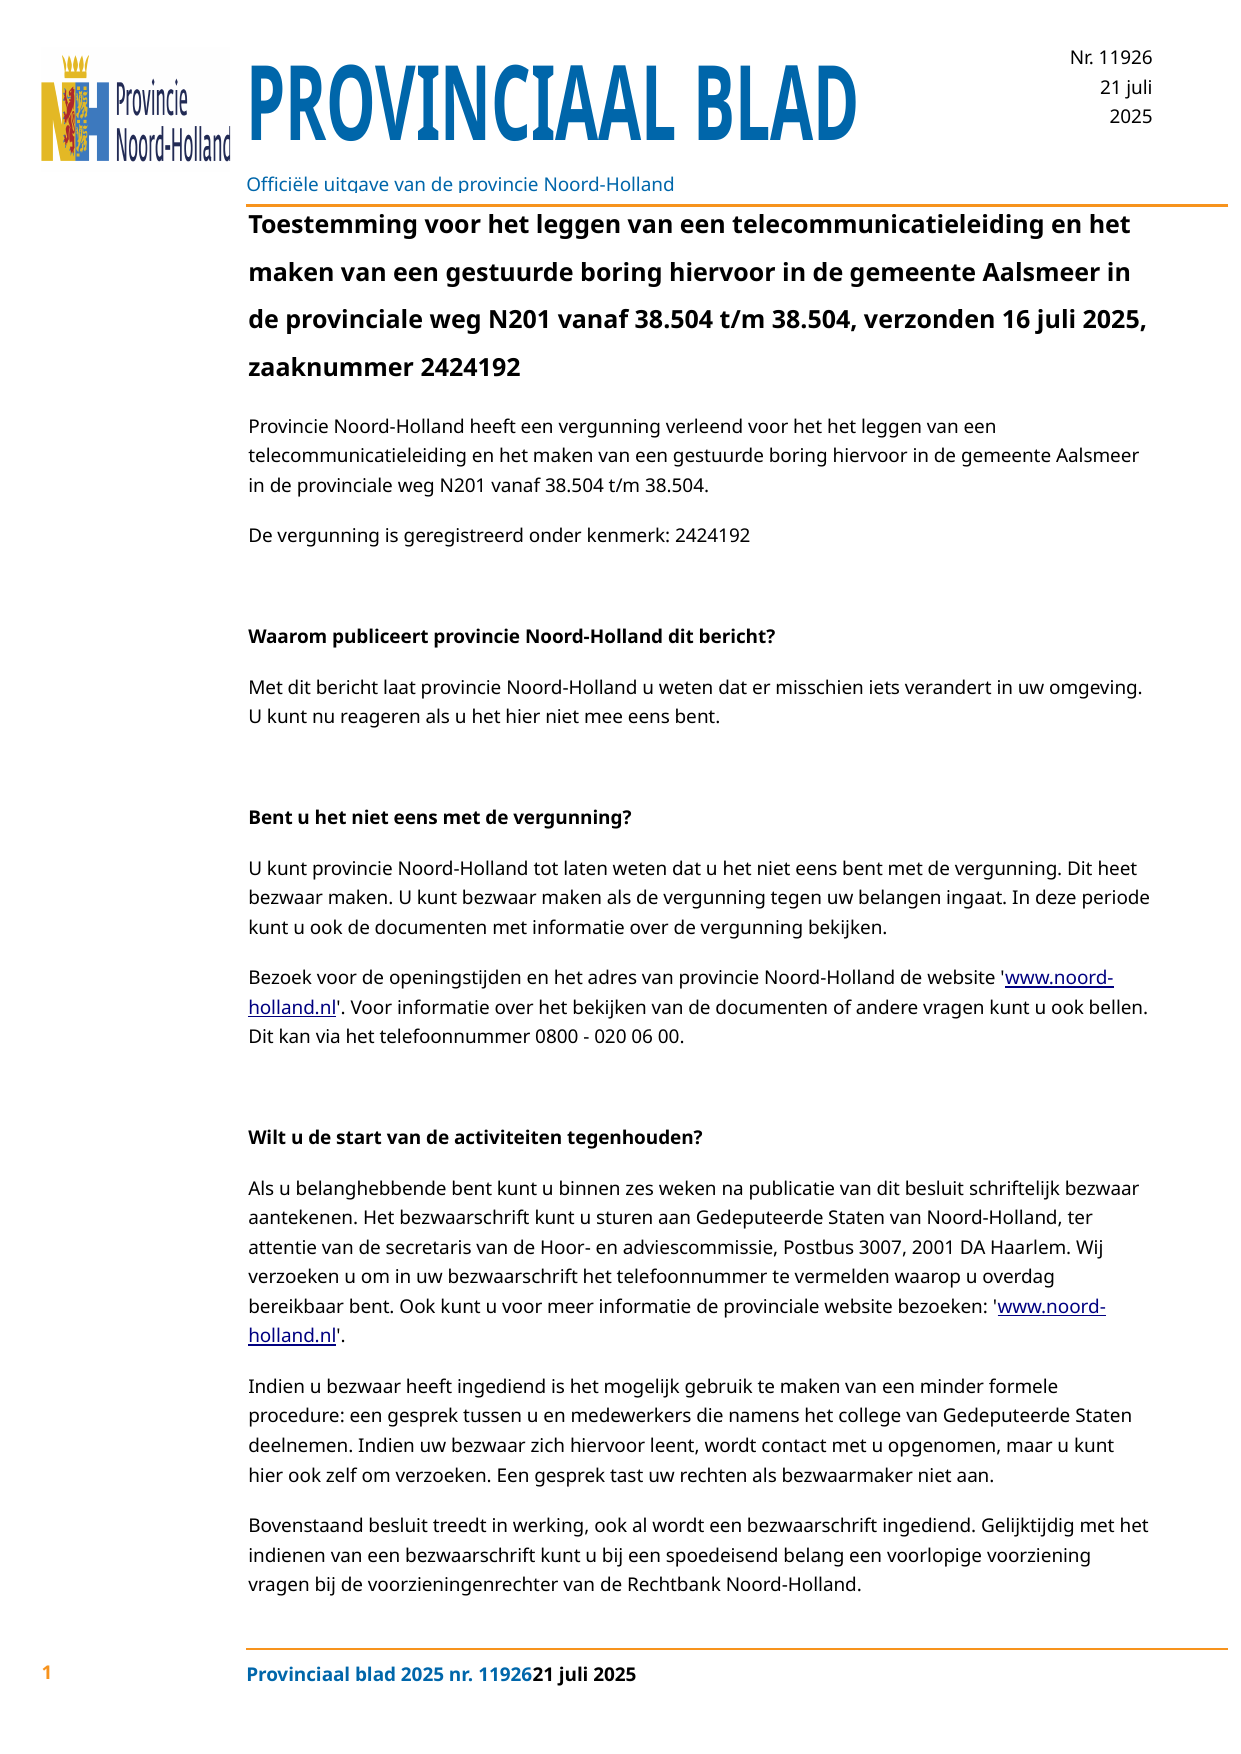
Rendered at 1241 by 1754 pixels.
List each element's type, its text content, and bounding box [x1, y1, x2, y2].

text U kunt provincie Noord-Holland tot laten weten dat u het niet eens bent met de vergunning. Dit heet bezwaar maken. U kunt bezwaar maken als de vergunning tegen uw belangen ingaat. In deze periode kunt u ook de documenten met informatie over de vergunning bekijken. [248, 855, 1152, 940]
text De vergunning is geregistreerd onder kenmerk: 2424192 [248, 523, 1152, 548]
text Wilt u de start van de activiteiten tegenhouden? [248, 1124, 1152, 1150]
text Waarom publiceert provincie Noord-Holland dit bericht? [248, 623, 1152, 649]
text Bovenstaand besluit treedt in werking, ook al wordt een bezwaarschrift ingediend. Gelijktijdig met het indienen van een bezwaarschrift kunt u bij een spoedeisend belang een voorlopige voorziening vragen bij de voorzieningenrechter van de Rechtbank Noord-Holland. [248, 1512, 1152, 1597]
text Als u belanghebbende bent kunt u binnen zes weken na publicatie van dit besluit schriftelijk bezwaar aantekenen. Het bezwaarschrift kunt u sturen aan Gedeputeerde Staten van Noord-Holland, ter attentie van de secretaris van de Hoor- en adviescommissie, Postbus 3007, 2001 DA Haarlem. Wij verzoeken u om in uw bezwaarschrift het telefoonnummer te vermelden waarop u overdag bereikbaar bent. Ook kunt u voor meer informatie de provinciale website bezoeken: 'www.noord-holland.nl'. [248, 1175, 1152, 1348]
picture [41, 47, 231, 172]
text Bezoek voor de openingstijden en het adres van provincie Noord-Holland de website 'www.noord-holland.nl'. Voor informatie over het bekijken van de documenten of andere vragen kunt u ook bellen. Dit kan via het telefoonnummer 0800 - 020 06 00. [248, 964, 1152, 1049]
text Toestemming voor het leggen van een telecommunicatieleiding en het maken van een gestuurde boring hiervoor in de gemeente Aalsmeer in de provinciale weg N201 vanaf 38.504 t/m 38.504, verzonden 16 juli 2025, zaaknummer 2424192 [248, 207, 1152, 384]
text Indien u bezwaar heeft ingediend is het mogelijk gebruik te maken van een minder formele procedure: een gesprek tussen u en medewerkers die namens het college van Gedeputeerde Staten deelnemen. Indien uw bezwaar zich hiervoor leent, wordt contact met u opgenomen, maar u kunt hier ook zelf om verzoeken. Een gesprek tast uw rechten als bezwaarmaker niet aan. [248, 1373, 1152, 1488]
text Provincie Noord-Holland heeft een vergunning verleend voor het het leggen van een telecommunicatieleiding en het maken van een gestuurde boring hiervoor in de gemeente Aalsmeer in de provinciale weg N201 vanaf 38.504 t/m 38.504. [248, 413, 1152, 498]
text Bent u het niet eens met de vergunning? [248, 804, 1152, 830]
text Met dit bericht laat provincie Noord-Holland u weten dat er misschien iets verandert in uw omgeving. U kunt nu reageren als u het hier niet mee eens bent. [248, 674, 1152, 729]
